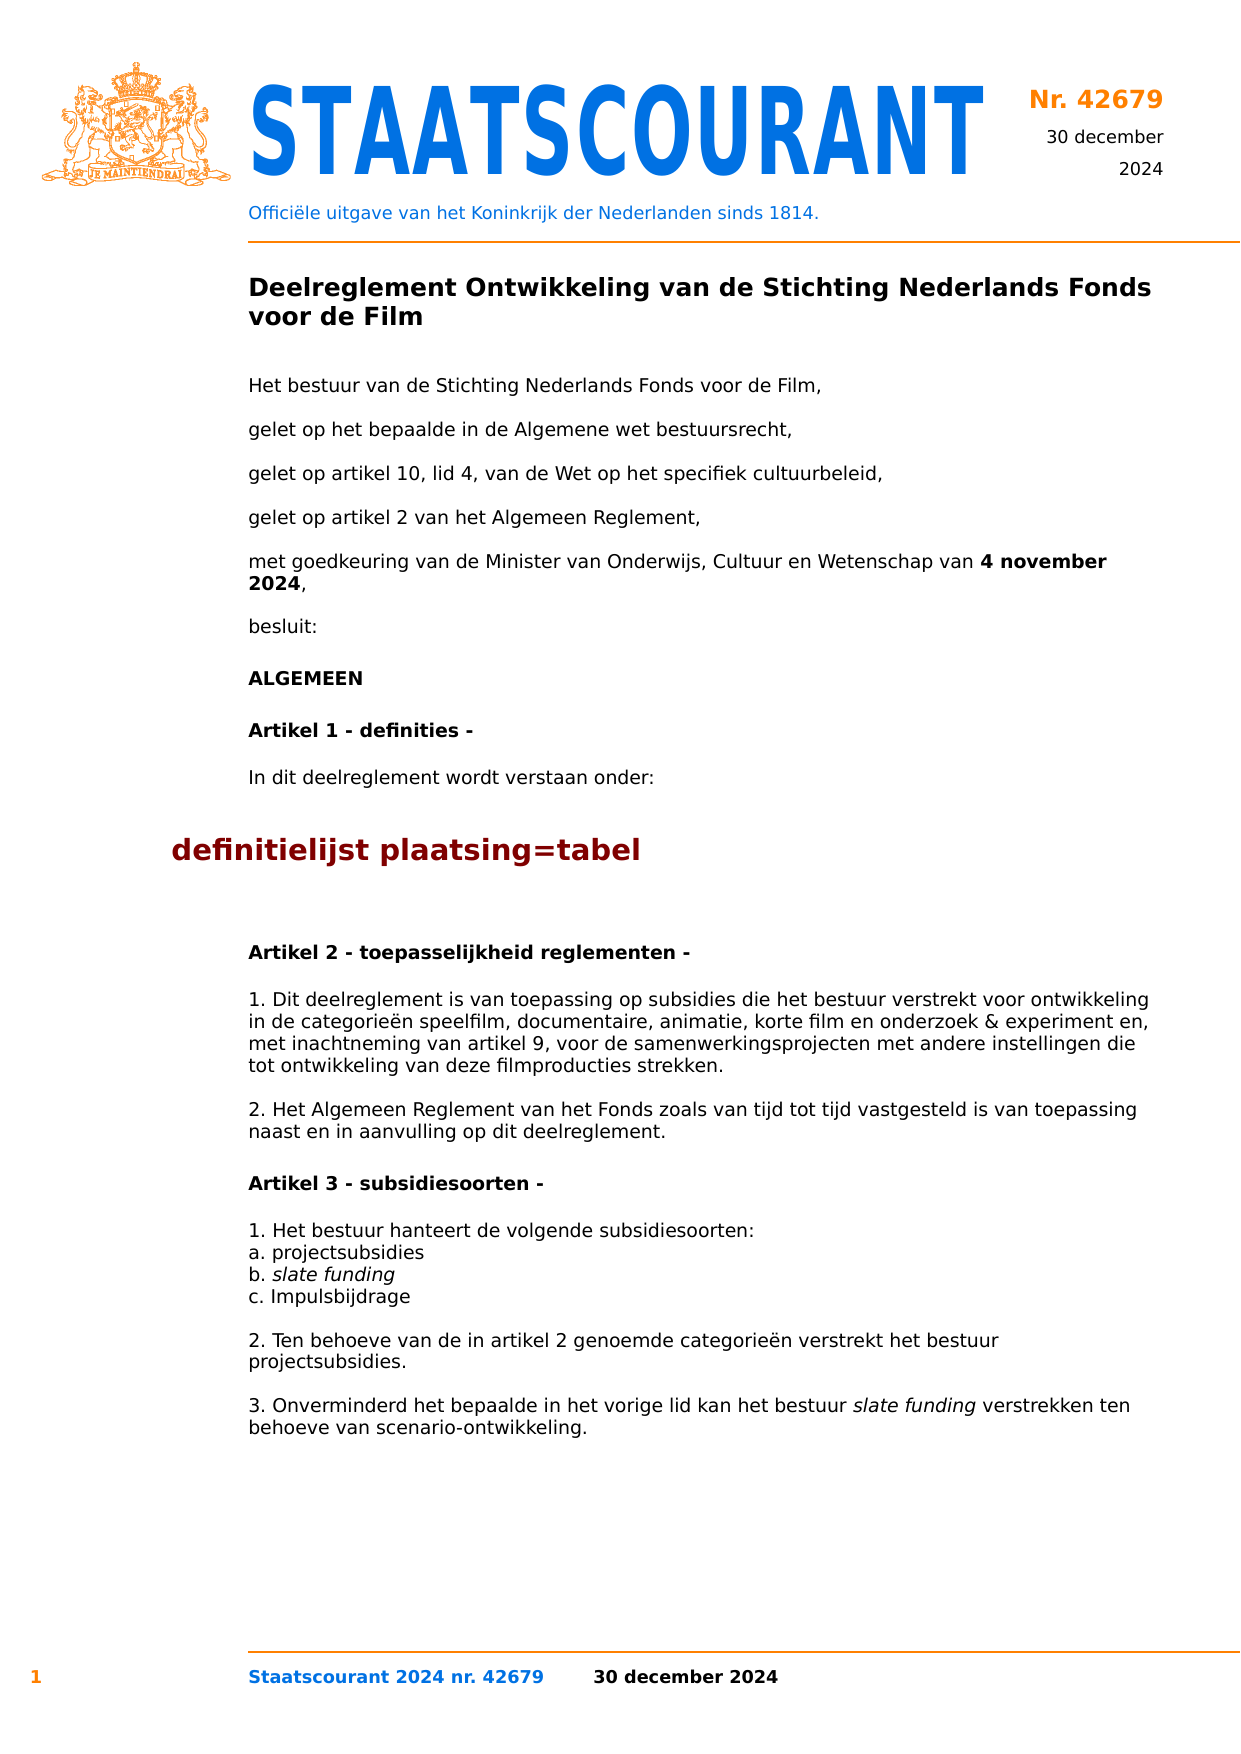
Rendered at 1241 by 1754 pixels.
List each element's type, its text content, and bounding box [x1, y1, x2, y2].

table_header Nr. 42679 [998, 62, 1240, 121]
subtitle Artikel 3 - subsidiesoorten - [248, 1173, 1163, 1195]
text 1. Dit deelreglement is van toepassing op subsidies die het bestuur verstrekt voor ontwikkeling in de categorieën speelfilm, documentaire, animatie, korte film en onderzoek & experiment en, met inachtneming van artikel 9, voor de samenwerkingsprojecten met andere instellingen die tot ontwikkeling van deze filmproducties strekken. [248, 989, 1163, 1077]
table_cell 30 december [998, 121, 1240, 153]
text gelet op artikel 10, lid 4, van de Wet op het specifiek cultuurbeleid, [248, 463, 1163, 485]
table_header STAATSCOURANT [248, 62, 998, 203]
table_header [25, 62, 248, 241]
text a. projectsubsidies [248, 1242, 1163, 1264]
subtitle Artikel 2 - toepasselijkheid reglementen - [248, 942, 1163, 964]
table_cell Officiële uitgave van het Koninkrijk der Nederlanden sinds 1814. [248, 203, 1240, 241]
subtitle Deelreglement Ontwikkeling van de Stichting Nederlands Fonds voor de Film [248, 273, 1163, 331]
text 2. Ten behoeve van de in artikel 2 genoemde categorieën verstrekt het bestuur projectsubsidies. [248, 1329, 1163, 1373]
text gelet op het bepaalde in de Algemene wet bestuursrecht, [248, 419, 1163, 441]
text met goedkeuring van de Minister van Onderwijs, Cultuur en Wetenschap van 4 november 2024, [248, 551, 1163, 594]
table_cell 2024 [998, 153, 1240, 203]
text c. Impulsbijdrage [248, 1286, 1163, 1308]
text 3. Onverminderd het bepaalde in het vorige lid kan het bestuur slate funding verstrekken ten behoeve van scenario-ontwikkeling. [248, 1395, 1163, 1439]
text 2. Het Algemeen Reglement van het Fonds zoals van tijd tot tijd vastgesteld is van toepassing naast en in aanvulling op dit deelreglement. [248, 1099, 1163, 1143]
text definitielijst plaatsing=tabel [171, 834, 1163, 868]
text gelet op artikel 2 van het Algemeen Reglement, [248, 507, 1163, 529]
text Het bestuur van de Stichting Nederlands Fonds voor de Film, [248, 375, 1163, 397]
text In dit deelreglement wordt verstaan onder: [248, 767, 1163, 789]
picture [41, 62, 231, 186]
subtitle ALGEMEEN [248, 668, 1163, 690]
subtitle Artikel 1 - definities - [248, 720, 1163, 742]
text besluit: [248, 616, 1163, 638]
text 1. Het bestuur hanteert de volgende subsidiesoorten: [248, 1220, 1163, 1242]
text b. slate funding [248, 1264, 1163, 1286]
